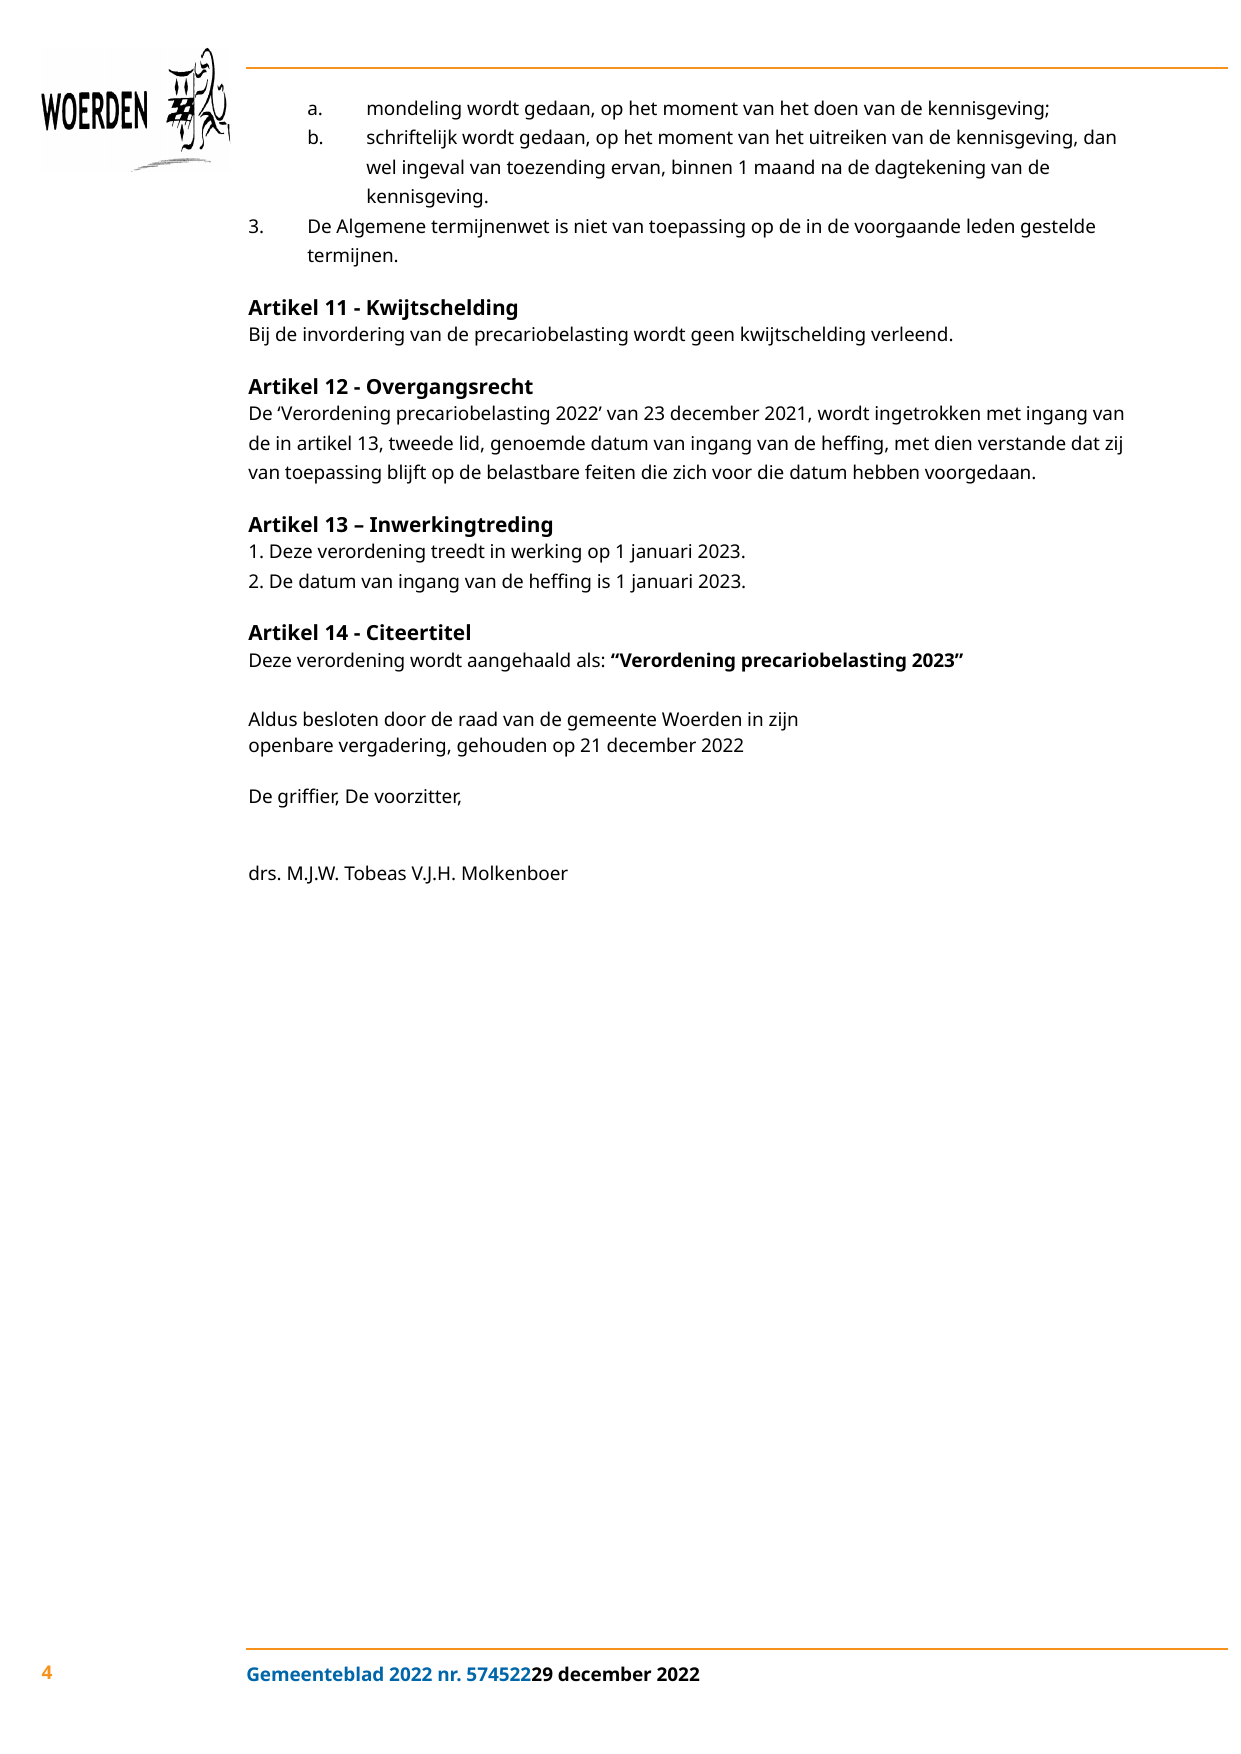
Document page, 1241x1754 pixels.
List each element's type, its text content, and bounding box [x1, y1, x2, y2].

list De Algemene termijnenwet is niet van toepassing op de in de voorgaande leden gestelde termijnen. [248, 213, 1152, 268]
text Artikel 12 - Overgangsrecht [248, 372, 1152, 400]
text Artikel 13 – Inwerkingtreding [248, 510, 1152, 538]
text 1. Deze verordening treedt in werking op 1 januari 2023. [248, 538, 1152, 564]
text Bij de invordering van de precariobelasting wordt geen kwijtschelding verleend. [248, 322, 1152, 347]
text Artikel 14 - Citeertitel [248, 618, 1152, 647]
text 2. De datum van ingang van de heffing is 1 januari 2023. [248, 568, 1152, 594]
text Artikel 11 - Kwijtschelding [248, 293, 1152, 322]
text Deze verordening wordt aangehaald als: “Verordening precariobelasting 2023” [248, 647, 1152, 673]
text Aldus besloten door de raad van de gemeente Woerden in zijn [248, 706, 1152, 732]
text openbare vergadering, gehouden op 21 december 2022 [248, 732, 1152, 757]
text drs. M.J.W. Tobeas V.J.H. Molkenboer [248, 860, 1152, 886]
list mondeling wordt gedaan, op het moment van het doen van de kennisgeving; [307, 95, 1152, 121]
list schriftelijk wordt gedaan, op het moment van het uitreiken van de kennisgeving, dan wel ingeval van toezending ervan, binnen 1 maand na de dagtekening van de kennisgeving. [307, 124, 1152, 209]
text De griffier, De voorzitter, [248, 783, 1152, 809]
text De ‘Verordening precariobelasting 2022’ van 23 december 2021, wordt ingetrokken met ingang van de in artikel 13, tweede lid, genoemde datum van ingang van de heffing, met dien verstande dat zij van toepassing blijft op de belastbare feiten die zich voor die datum hebben voorgedaan. [248, 400, 1152, 485]
picture [41, 47, 231, 172]
